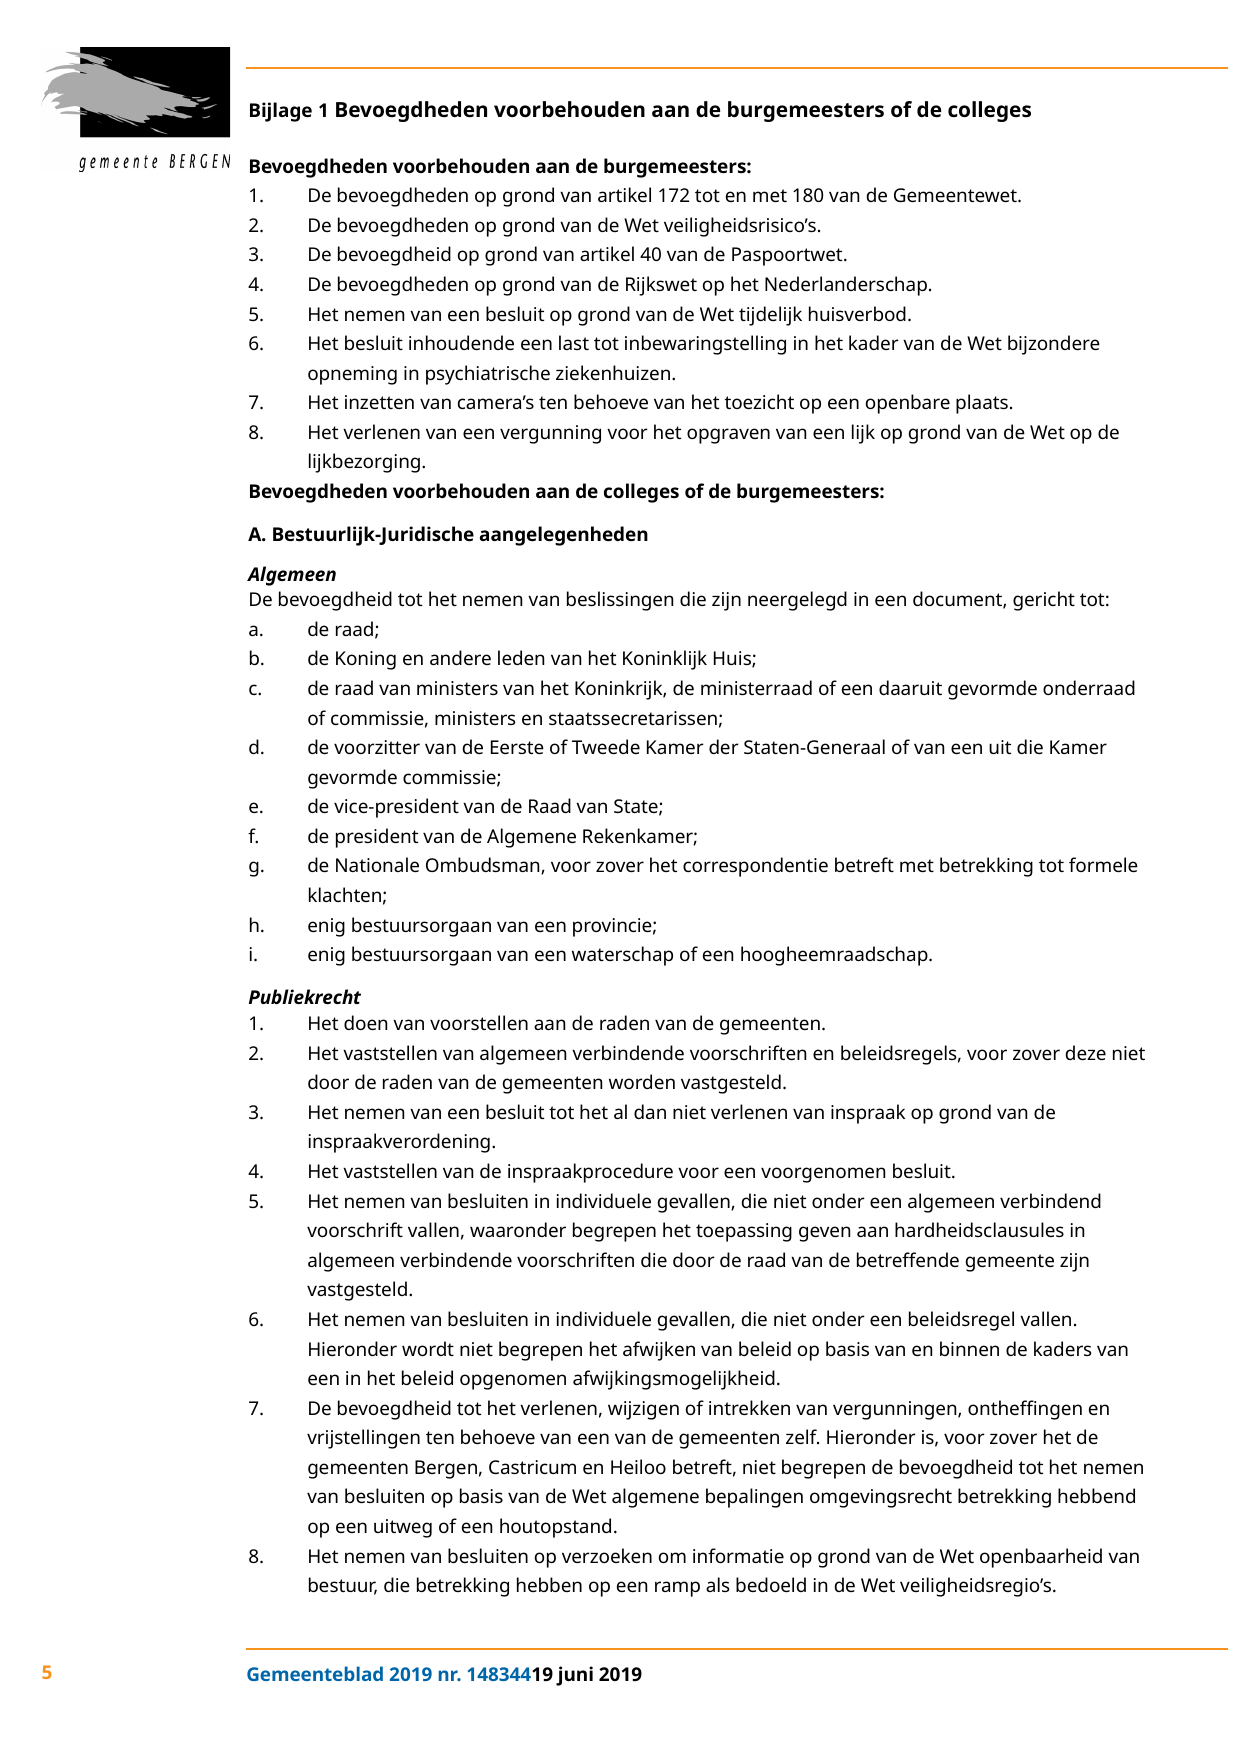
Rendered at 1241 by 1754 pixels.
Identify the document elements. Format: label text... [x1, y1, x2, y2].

list Het doen van voorstellen aan de raden van de gemeenten. [248, 1010, 1152, 1036]
list Het nemen van besluiten in individuele gevallen, die niet onder een beleidsregel vallen. Hieronder wordt niet begrepen het afwijken van beleid op basis van en binnen de kaders van een in het beleid opgenomen afwijkingsmogelijkheid. [248, 1306, 1152, 1391]
list de voorzitter van de Eerste of Tweede Kamer der Staten-Generaal of van een uit die Kamer gevormde commissie; [248, 734, 1152, 790]
text Bevoegdheden voorbehouden aan de burgemeesters: [248, 153, 1152, 179]
list Het vaststellen van algemeen verbindende voorschriften en beleidsregels, voor zover deze niet door de raden van de gemeenten worden vastgesteld. [248, 1040, 1152, 1095]
list de vice-president van de Raad van State; [248, 793, 1152, 819]
list De bevoegdheid op grond van artikel 40 van de Paspoortwet. [248, 242, 1152, 267]
picture [41, 47, 231, 172]
list enig bestuursorgaan van een provincie; [248, 912, 1152, 938]
list enig bestuursorgaan van een waterschap of een hoogheemraadschap. [248, 941, 1152, 967]
text Bevoegdheden voorbehouden aan de colleges of de burgemeesters: [248, 478, 1152, 504]
list De bevoegdheden op grond van de Rijkswet op het Nederlanderschap. [248, 271, 1152, 297]
text A. Bestuurlijk-Juridische aangelegenheden [248, 521, 1152, 547]
text Publiekrecht [248, 984, 1152, 1010]
text De bevoegdheid tot het nemen van beslissingen die zijn neergelegd in een document, gericht tot: [248, 586, 1152, 612]
list De bevoegdheden op grond van de Wet veiligheidsrisico’s. [248, 212, 1152, 238]
list Het nemen van besluiten op verzoeken om informatie op grond van de Wet openbaarheid van bestuur, die betrekking hebben op een ramp als bedoeld in de Wet veiligheidsregio’s. [248, 1543, 1152, 1598]
list de raad; [248, 616, 1152, 642]
text Algemeen [248, 561, 1152, 586]
text Bijlage 1 Bevoegdheden voorbehouden aan de burgemeesters of de colleges [248, 95, 1152, 123]
list de president van de Algemene Rekenkamer; [248, 823, 1152, 849]
list Het inzetten van camera’s ten behoeve van het toezicht op een openbare plaats. [248, 389, 1152, 415]
list Het nemen van een besluit op grond van de Wet tijdelijk huisverbod. [248, 301, 1152, 327]
list Het verlenen van een vergunning voor het opgraven van een lijk op grond van de Wet op de lijkbezorging. [248, 419, 1152, 474]
list Het besluit inhoudende een last tot inbewaringstelling in het kader van de Wet bijzondere opneming in psychiatrische ziekenhuizen. [248, 330, 1152, 386]
list De bevoegdheid tot het verlenen, wijzigen of intrekken van vergunningen, ontheffingen en vrijstellingen ten behoeve van een van de gemeenten zelf. Hieronder is, voor zover het de gemeenten Bergen, Castricum en Heiloo betreft, niet begrepen de bevoegdheid tot het nemen van besluiten op basis van de Wet algemene bepalingen omgevingsrecht betrekking hebbend op een uitweg of een houtopstand. [248, 1395, 1152, 1539]
list De bevoegdheden op grond van artikel 172 tot en met 180 van de Gemeentewet. [248, 182, 1152, 208]
list Het vaststellen van de inspraakprocedure voor een voorgenomen besluit. [248, 1158, 1152, 1184]
list de Nationale Ombudsman, voor zover het correspondentie betreft met betrekking tot formele klachten; [248, 853, 1152, 908]
list Het nemen van besluiten in individuele gevallen, die niet onder een algemeen verbindend voorschrift vallen, waaronder begrepen het toepassing geven aan hardheidsclausules in algemeen verbindende voorschriften die door de raad van de betreffende gemeente zijn vastgesteld. [248, 1188, 1152, 1302]
list de Koning en andere leden van het Koninklijk Huis; [248, 646, 1152, 671]
list Het nemen van een besluit tot het al dan niet verlenen van inspraak op grond van de inspraakverordening. [248, 1099, 1152, 1154]
list de raad van ministers van het Koninkrijk, de ministerraad of een daaruit gevormde onderraad of commissie, ministers en staatssecretarissen; [248, 675, 1152, 731]
